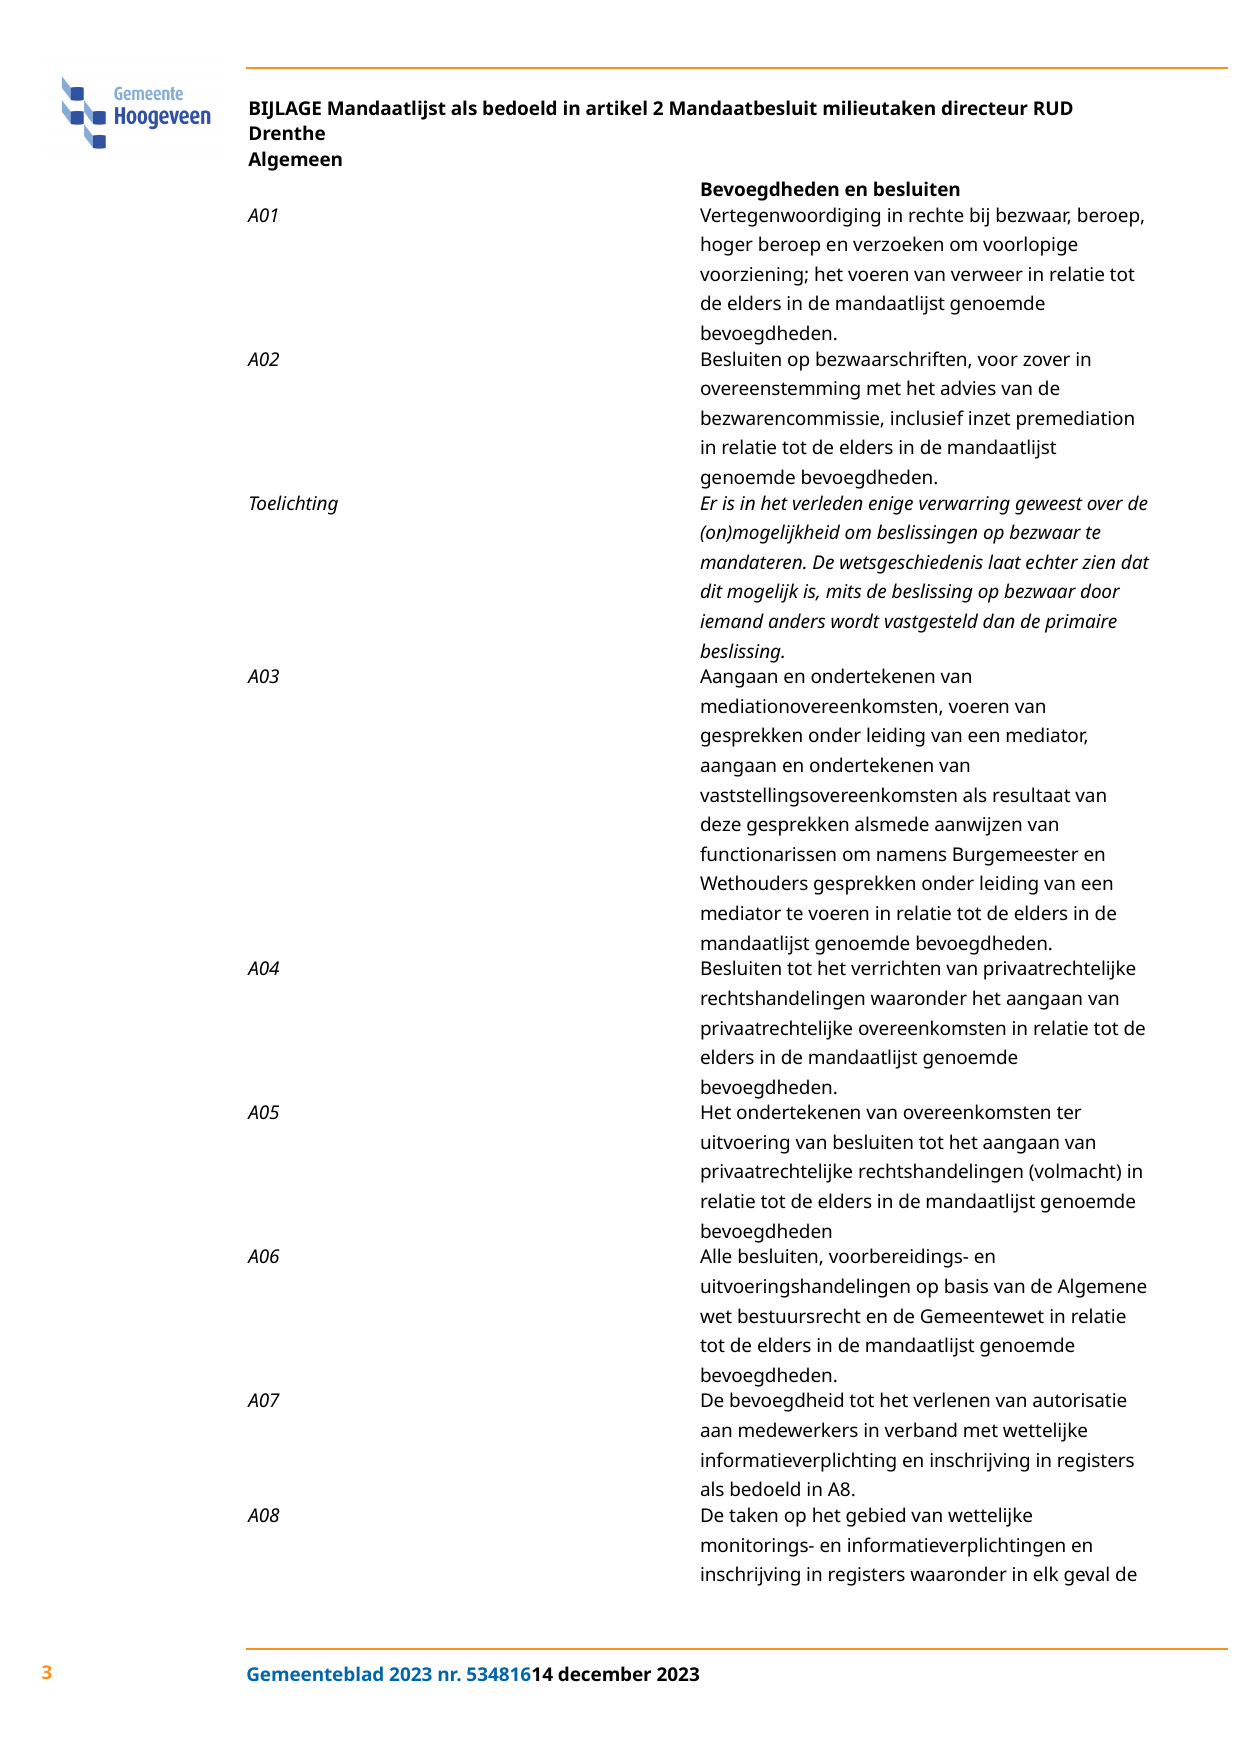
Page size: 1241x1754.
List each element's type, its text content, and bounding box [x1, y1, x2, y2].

table_cell A05 [248, 1100, 700, 1244]
table_cell Toelichting [248, 490, 700, 663]
table_header [248, 176, 700, 202]
table_cell Aangaan en ondertekenen van mediationovereenkomsten, voeren van gesprekken onder leiding van een mediator, aangaan en ondertekenen van vaststellingsovereenkomsten als resultaat van deze gesprekken alsmede aanwijzen van functionarissen om namens Burgemeester en Wethouders gesprekken onder leiding van een mediator te voeren in relatie tot de elders in de mandaatlijst genoemde bevoegdheden. [700, 664, 1152, 956]
table_cell Alle besluiten, voorbereidings- en uitvoeringshandelingen op basis van de Algemene wet bestuursrecht en de Gemeentewet in relatie tot de elders in de mandaatlijst genoemde bevoegdheden. [700, 1244, 1152, 1388]
table_header Bevoegdheden en besluiten [700, 176, 1152, 202]
table_cell A04 [248, 956, 700, 1099]
table_cell Er is in het verleden enige verwarring geweest over de (on)mogelijkheid om beslissingen op bezwaar te mandateren. De wetsgeschiedenis laat echter zien dat dit mogelijk is, mits de beslissing op bezwaar door iemand anders wordt vastgesteld dan de primaire beslissing. [700, 490, 1152, 663]
picture [41, 47, 231, 172]
table_cell Besluiten tot het verrichten van privaatrechtelijke rechtshandelingen waaronder het aangaan van privaatrechtelijke overeenkomsten in relatie tot de elders in de mandaatlijst genoemde bevoegdheden. [700, 956, 1152, 1099]
table_cell Vertegenwoordiging in rechte bij bezwaar, beroep, hoger beroep en verzoeken om voorlopige voorziening; het voeren van verweer in relatie tot de elders in de mandaatlijst genoemde bevoegdheden. [700, 202, 1152, 346]
text BIJLAGE Mandaatlijst als bedoeld in artikel 2 Mandaatbesluit milieutaken directeur RUD Drenthe [248, 95, 1152, 146]
table_cell A08 [248, 1502, 700, 1587]
table_cell A01 [248, 202, 700, 346]
table_cell Besluiten op bezwaarschriften, voor zover in overeenstemming met het advies van de bezwarencommissie, inclusief inzet premediation in relatie tot de elders in de mandaatlijst genoemde bevoegdheden. [700, 346, 1152, 490]
table_cell A03 [248, 664, 700, 956]
table_cell A02 [248, 346, 700, 490]
table_cell Het ondertekenen van overeenkomsten ter uitvoering van besluiten tot het aangaan van privaatrechtelijke rechtshandelingen (volmacht) in relatie tot de elders in de mandaatlijst genoemde bevoegdheden [700, 1100, 1152, 1244]
table_cell De taken op het gebied van wettelijke monitorings- en informatieverplichtingen en inschrijving in registers waaronder in elk geval de [700, 1502, 1152, 1587]
table_cell De bevoegdheid tot het verlenen van autorisatie aan medewerkers in verband met wettelijke informatieverplichting en inschrijving in registers als bedoeld in A8. [700, 1388, 1152, 1502]
table_cell A07 [248, 1388, 700, 1502]
table_cell A06 [248, 1244, 700, 1388]
text Algemeen [248, 146, 1152, 172]
